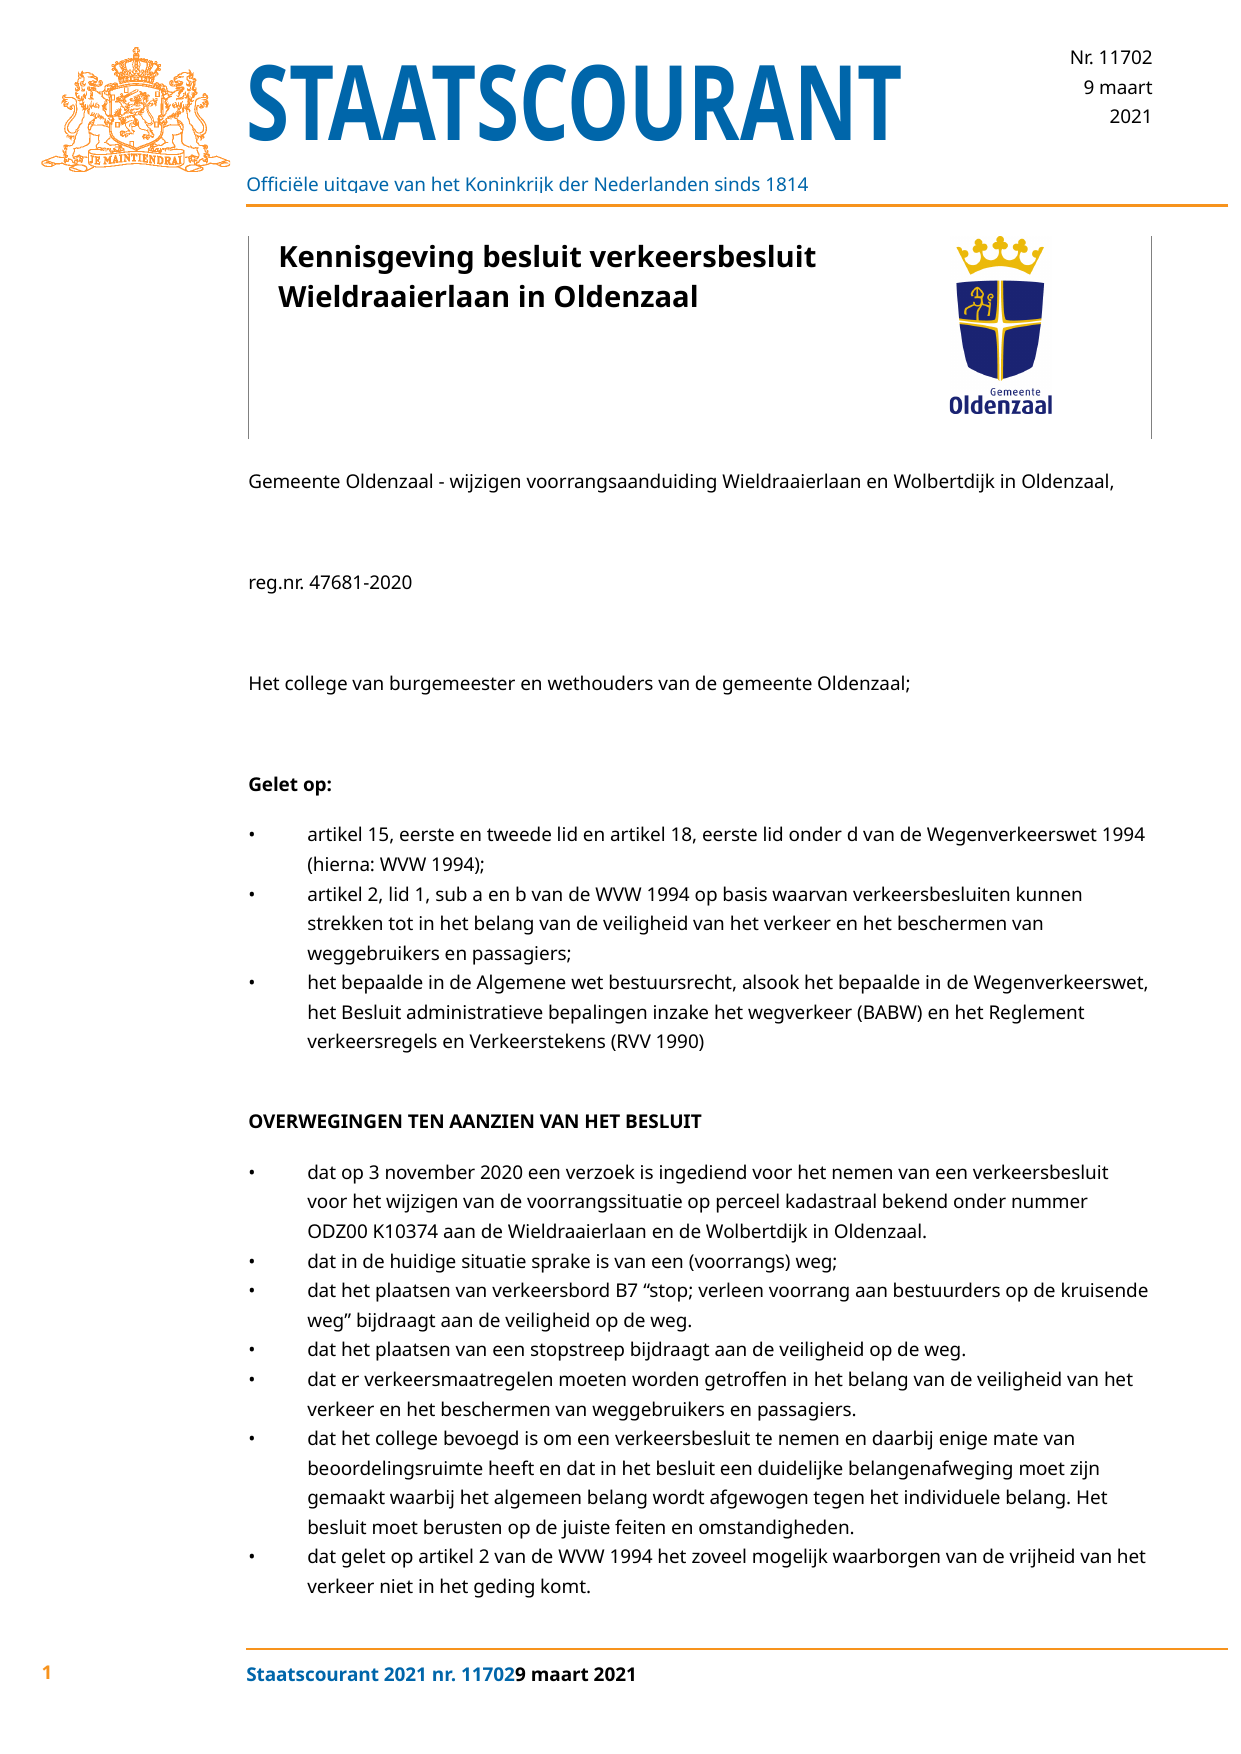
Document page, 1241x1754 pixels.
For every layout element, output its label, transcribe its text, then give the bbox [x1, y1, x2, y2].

table_header [1052, 236, 1151, 413]
list dat het plaatsen van verkeersbord B7 “stop; verleen voorrang aan bestuurders op de kruisende weg” bijdraagt aan de veiligheid op de weg. [248, 1277, 1152, 1333]
picture [41, 47, 231, 172]
picture [949, 236, 1052, 414]
text Het college van burgemeester en wethouders van de gemeente Oldenzaal; [248, 670, 1152, 696]
list artikel 15, eerste en tweede lid en artikel 18, eerste lid onder d van de Wegenverkeerswet 1994 (hierna: WVW 1994); [248, 822, 1152, 877]
list dat op 3 november 2020 een verzoek is ingediend voor het nemen van een verkeersbesluit voor het wijzigen van de voorrangssituatie op perceel kadastraal bekend onder nummer ODZ00 K10374 aan de Wieldraaierlaan en de Wolbertdijk in Oldenzaal. [248, 1159, 1152, 1244]
list dat gelet op artikel 2 van de WVW 1994 het zoveel mogelijk waarborgen van de vrijheid van het verkeer niet in het geding komt. [248, 1544, 1152, 1599]
text Gemeente Oldenzaal - wijzigen voorrangsaanduiding Wieldraaierlaan en Wolbertdijk in Oldenzaal, [248, 469, 1152, 494]
list dat het plaatsen van een stopstreep bijdraagt aan de veiligheid op de weg. [248, 1337, 1152, 1362]
list artikel 2, lid 1, sub a en b van de WVW 1994 op basis waarvan verkeersbesluiten kunnen strekken tot in het belang van de veiligheid van het verkeer en het beschermen van weggebruikers en passagiers; [248, 881, 1152, 966]
list dat in de huidige situatie sprake is van een (voorrangs) weg; [248, 1248, 1152, 1273]
text Gelet op: [248, 771, 1152, 797]
list dat het college bevoegd is om een verkeersbesluit te nemen en daarbij enige mate van beoordelingsruimte heeft en dat in het besluit een duidelijke belangenafweging moet zijn gemaakt waarbij het algemeen belang wordt afgewogen tegen het individuele belang. Het besluit moet berusten op de juiste feiten en omstandigheden. [248, 1425, 1152, 1540]
list het bepaalde in de Algemene wet bestuursrecht, alsook het bepaalde in de Wegenverkeerswet, het Besluit administratieve bepalingen inzake het wegverkeer (BABW) en het Reglement verkeersregels en Verkeerstekens (RVV 1990) [248, 969, 1152, 1054]
text OVERWEGINGEN TEN AANZIEN VAN HET BESLUIT [248, 1109, 1152, 1134]
table_header Kennisgeving besluit verkeersbesluit Wieldraaierlaan in Oldenzaal [249, 236, 850, 439]
list dat er verkeersmaatregelen moeten worden getroffen in het belang van de veiligheid van het verkeer en het beschermen van weggebruikers en passagiers. [248, 1366, 1152, 1421]
table_header [850, 236, 949, 413]
table_header [850, 414, 1151, 439]
text reg.nr. 47681-2020 [248, 569, 1152, 595]
